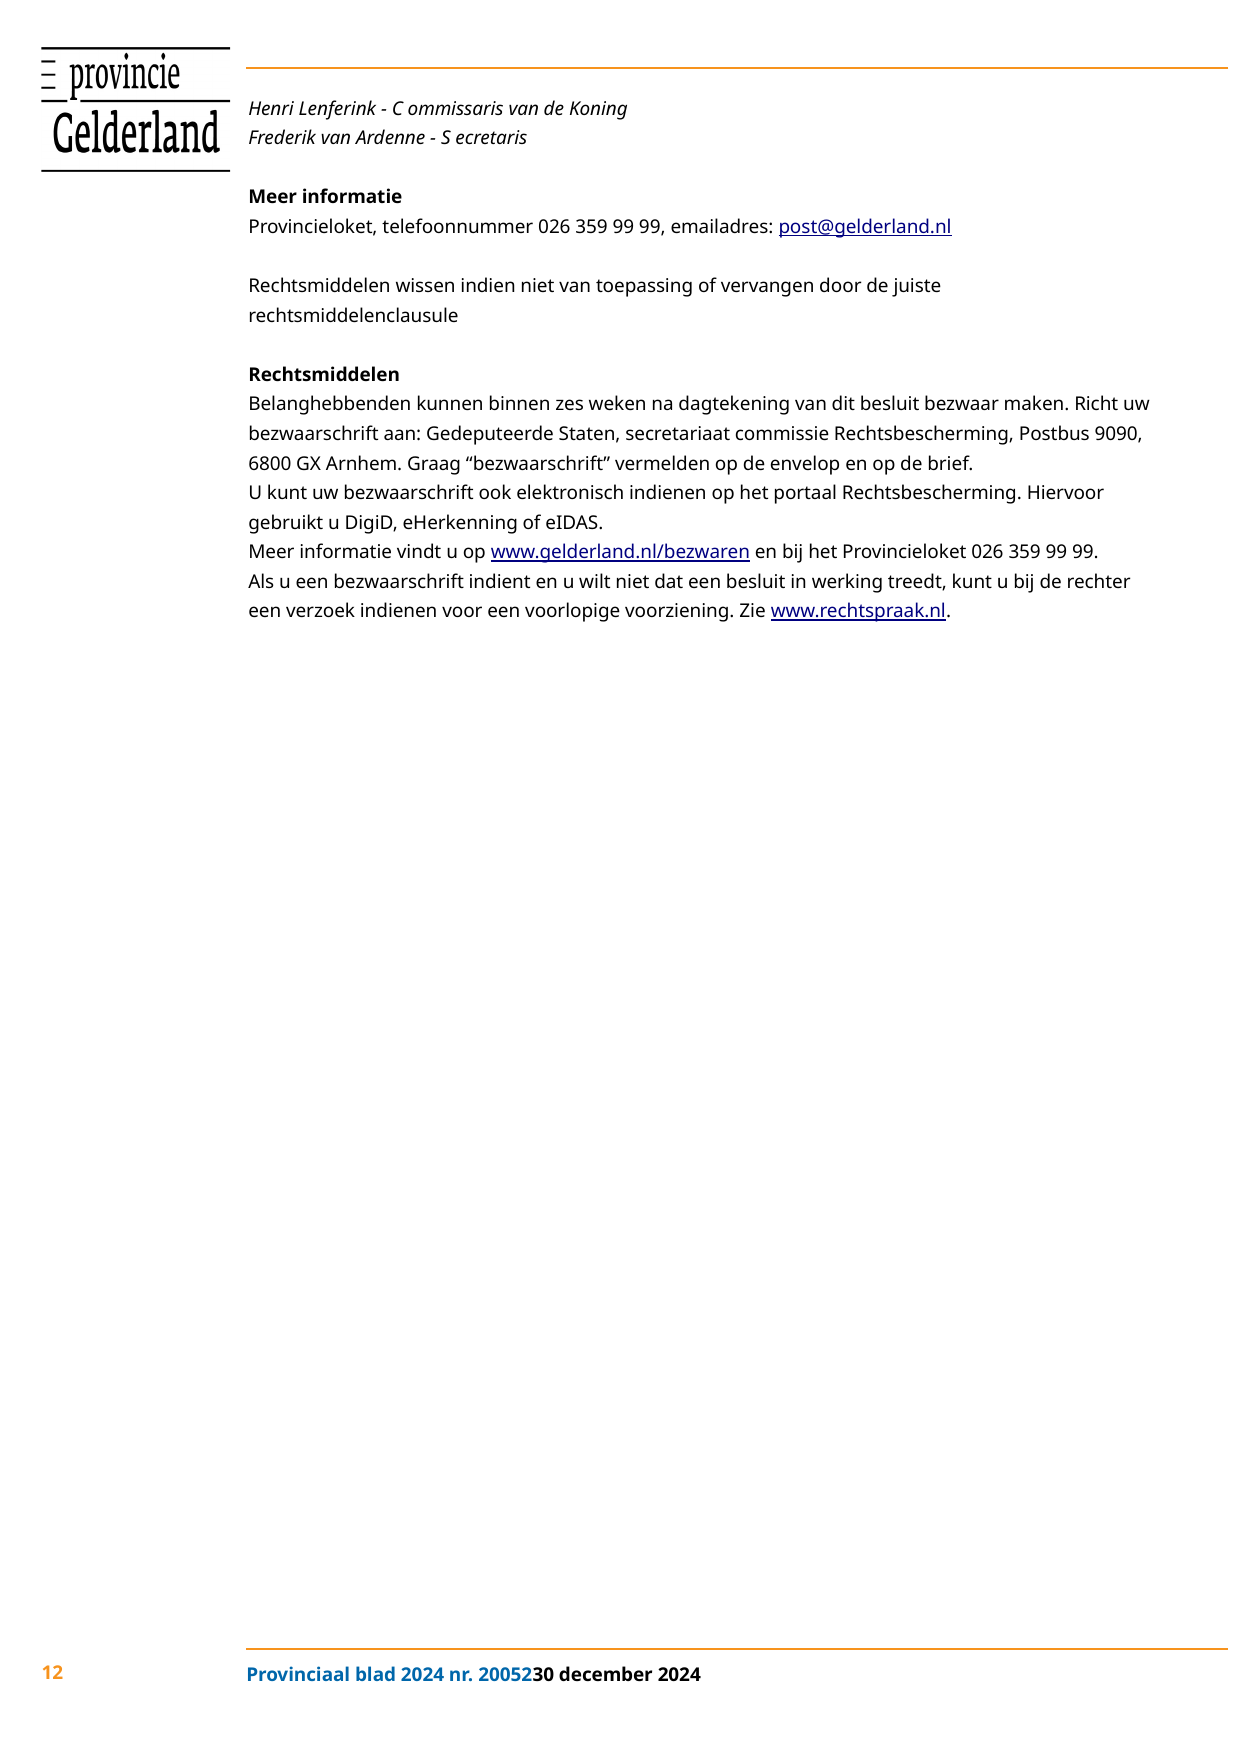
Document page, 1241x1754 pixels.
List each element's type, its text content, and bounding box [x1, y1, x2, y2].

text Frederik van Ardenne - S ecretaris [248, 124, 1152, 150]
text Meer informatie vindt u op www.gelderland.nl/bezwaren en bij het Provincieloket 026 359 99 99. [248, 538, 1152, 564]
text Rechtsmiddelen wissen indien niet van toepassing of vervangen door de juiste rechtsmiddelenclausule [248, 272, 1152, 328]
text Meer informatie [248, 183, 1152, 209]
text Als u een bezwaarschrift indient en u wilt niet dat een besluit in werking treedt, kunt u bij de rechter een verzoek indienen voor een voorlopige voorziening. Zie www.rechtspraak.nl. [248, 568, 1152, 623]
text Belanghebbenden kunnen binnen zes weken na dagtekening van dit besluit bezwaar maken. Richt uw bezwaarschrift aan: Gedeputeerde Staten, secretariaat commissie Rechtsbescherming, Postbus 9090, 6800 GX Arnhem. Graag “bezwaarschrift” vermelden op de envelop en op de brief. [248, 391, 1152, 476]
text Rechtsmiddelen [248, 361, 1152, 387]
text Provincieloket, telefoonnummer 026 359 99 99, emailadres: post@gelderland.nl [248, 213, 1152, 239]
picture [41, 47, 231, 172]
text Henri Lenferink - C ommissaris van de Koning [248, 95, 1152, 121]
text U kunt uw bezwaarschrift ook elektronisch indienen op het portaal Rechtsbescherming. Hiervoor gebruikt u DigiD, eHerkenning of eIDAS. [248, 479, 1152, 535]
